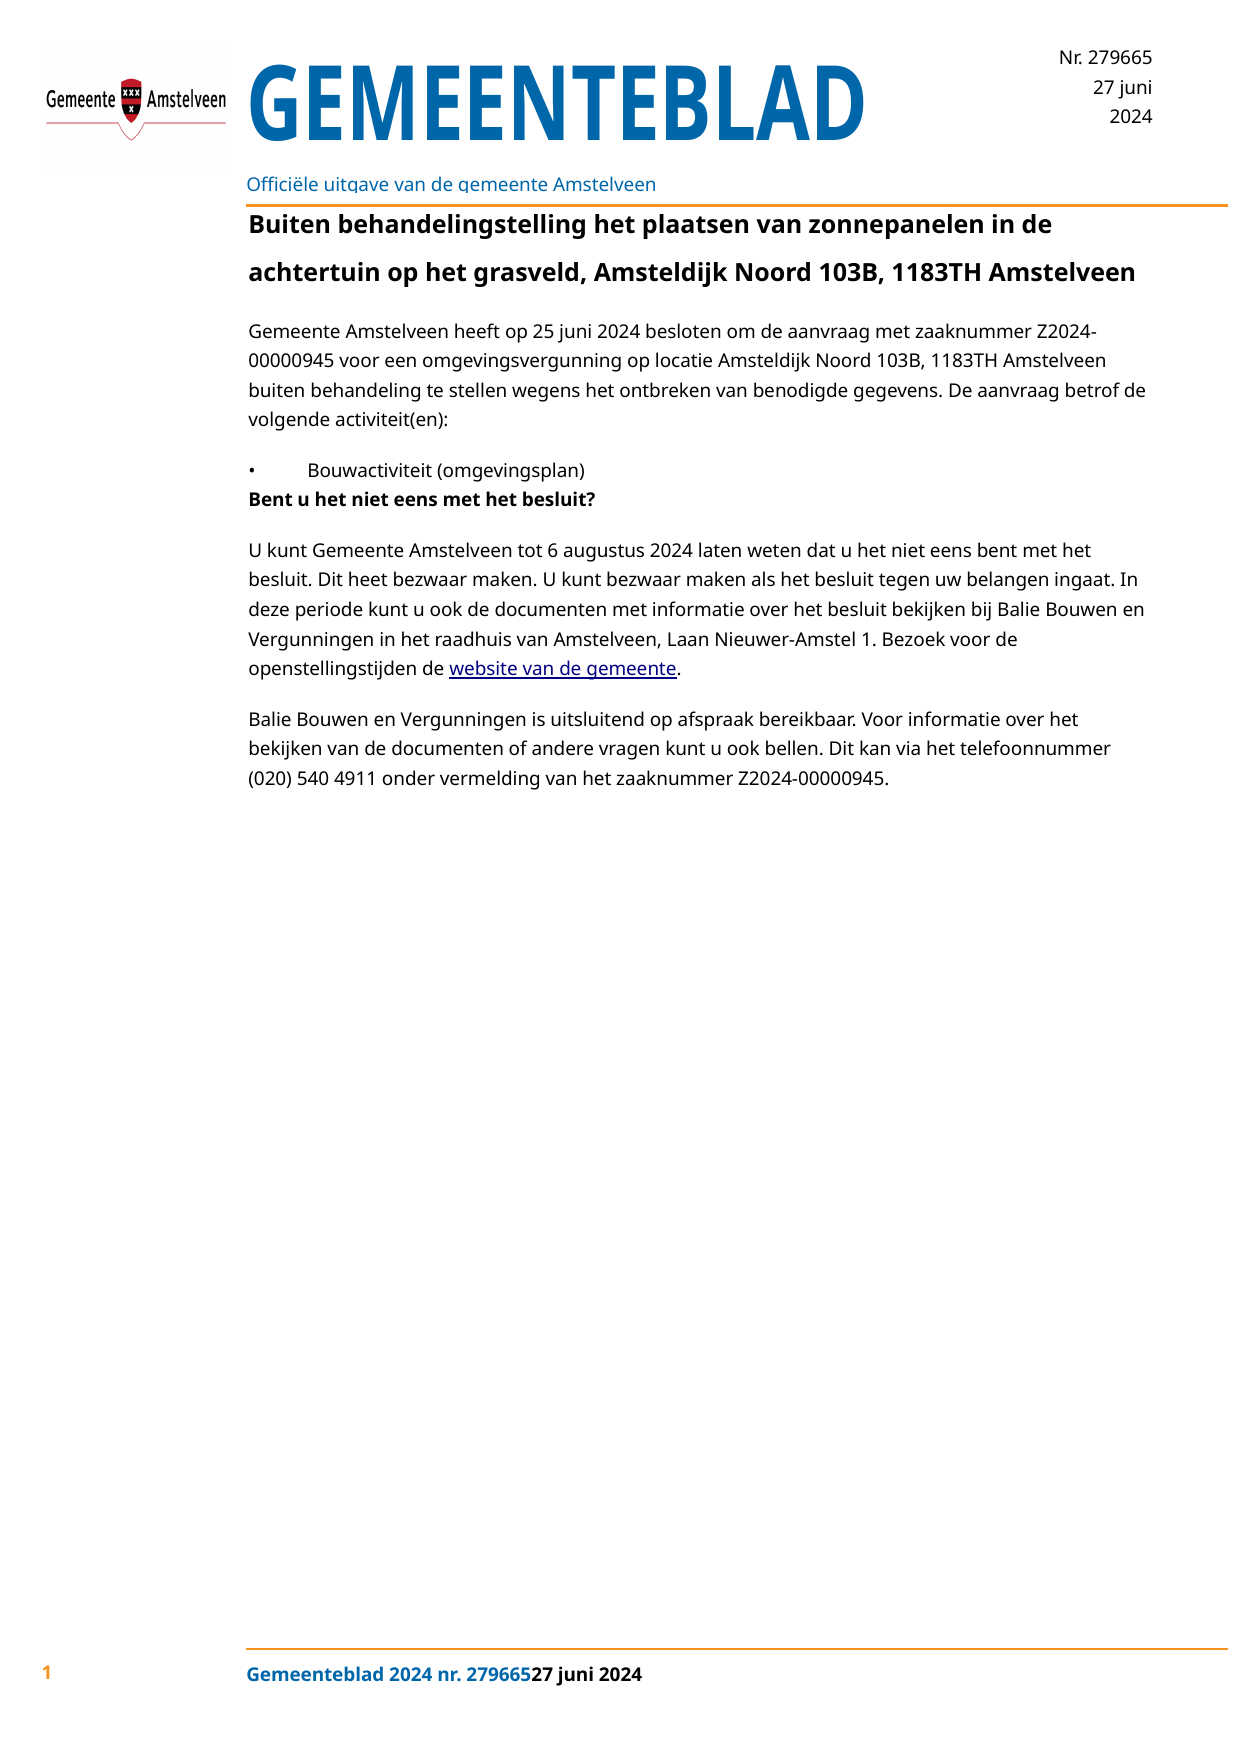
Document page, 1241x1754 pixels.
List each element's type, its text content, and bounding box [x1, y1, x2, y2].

text Gemeente Amstelveen heeft op 25 juni 2024 besloten om de aanvraag met zaaknummer Z2024-00000945 voor een omgevingsvergunning op locatie Amsteldijk Noord 103B, 1183TH Amstelveen buiten behandeling te stellen wegens het ontbreken van benodigde gegevens. De aanvraag betrof de volgende activiteit(en): [248, 318, 1152, 432]
picture [41, 47, 231, 172]
text U kunt Gemeente Amstelveen tot 6 augustus 2024 laten weten dat u het niet eens bent met het besluit. Dit heet bezwaar maken. U kunt bezwaar maken als het besluit tegen uw belangen ingaat. In deze periode kunt u ook de documenten met informatie over het besluit bekijken bij Balie Bouwen en Vergunningen in het raadhuis van Amstelveen, Laan Nieuwer-Amstel 1. Bezoek voor de openstellingstijden de website van de gemeente. [248, 537, 1152, 681]
list Bouwactiviteit (omgevingsplan) [248, 457, 1152, 483]
text Balie Bouwen en Vergunningen is uitsluitend op afspraak bereikbaar. Voor informatie over het bekijken van de documenten of andere vragen kunt u ook bellen. Dit kan via het telefoonnummer (020) 540 4911 onder vermelding van het zaaknummer Z2024-00000945. [248, 706, 1152, 791]
text Bent u het niet eens met het besluit? [248, 487, 1152, 512]
text Buiten behandelingstelling het plaatsen van zonnepanelen in de achtertuin op het grasveld, Amsteldijk Noord 103B, 1183TH Amstelveen [248, 207, 1152, 288]
